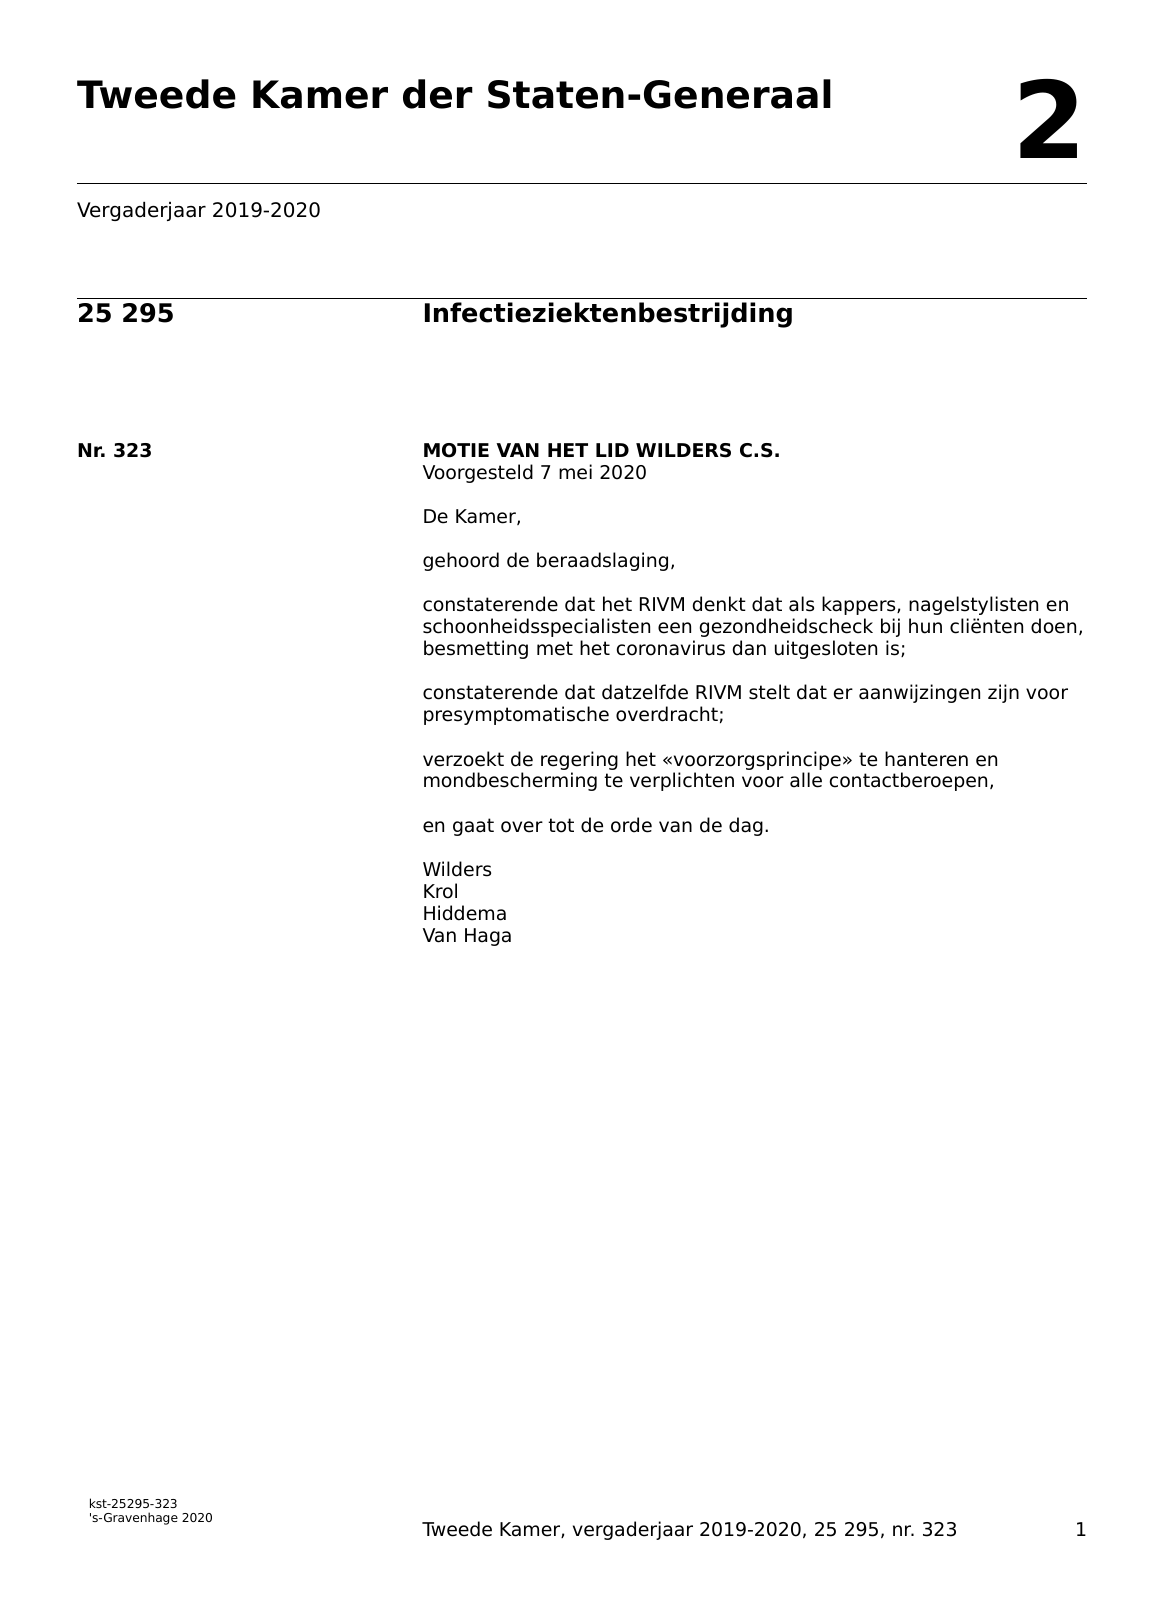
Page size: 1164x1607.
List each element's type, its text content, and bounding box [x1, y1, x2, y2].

text Wilders [422, 859, 1087, 881]
text en gaat over tot de orde van de dag. [422, 814, 1087, 837]
text constaterende dat het RIVM denkt dat als kappers, nagelstylisten en schoonheidsspecialisten een gezondheidscheck bij hun cliënten doen, besmetting met het coronavirus dan uitgesloten is; [422, 594, 1087, 660]
text De Kamer, [422, 506, 1087, 528]
text constaterende dat datzelfde RIVM stelt dat er aanwijzingen zijn voor presymptomatische overdracht; [422, 682, 1087, 726]
text Voorgesteld 7 mei 2020 [422, 462, 1087, 484]
table_header 2 [886, 59, 1087, 183]
text Van Haga [422, 925, 1087, 947]
subtitle Nr. 323 MOTIE VAN HET LID WILDERS C.S. [77, 440, 1087, 462]
text 's-Gravenhage 2020 [88, 1511, 323, 1525]
text Hiddema [422, 903, 1087, 925]
text gehoord de beraadslaging, [422, 550, 1087, 572]
table_cell Vergaderjaar 2019-2020 [77, 184, 1087, 298]
text kst-25295-323 [88, 1497, 323, 1511]
text verzoekt de regering het «voorzorgsprincipe» te hanteren en mondbescherming te verplichten voor alle contactberoepen, [422, 748, 1087, 792]
table_header Tweede Kamer der Staten-Generaal [77, 59, 886, 183]
text Krol [422, 881, 1087, 903]
subtitle 25 295 Infectieziektenbestrijding [77, 299, 1087, 329]
